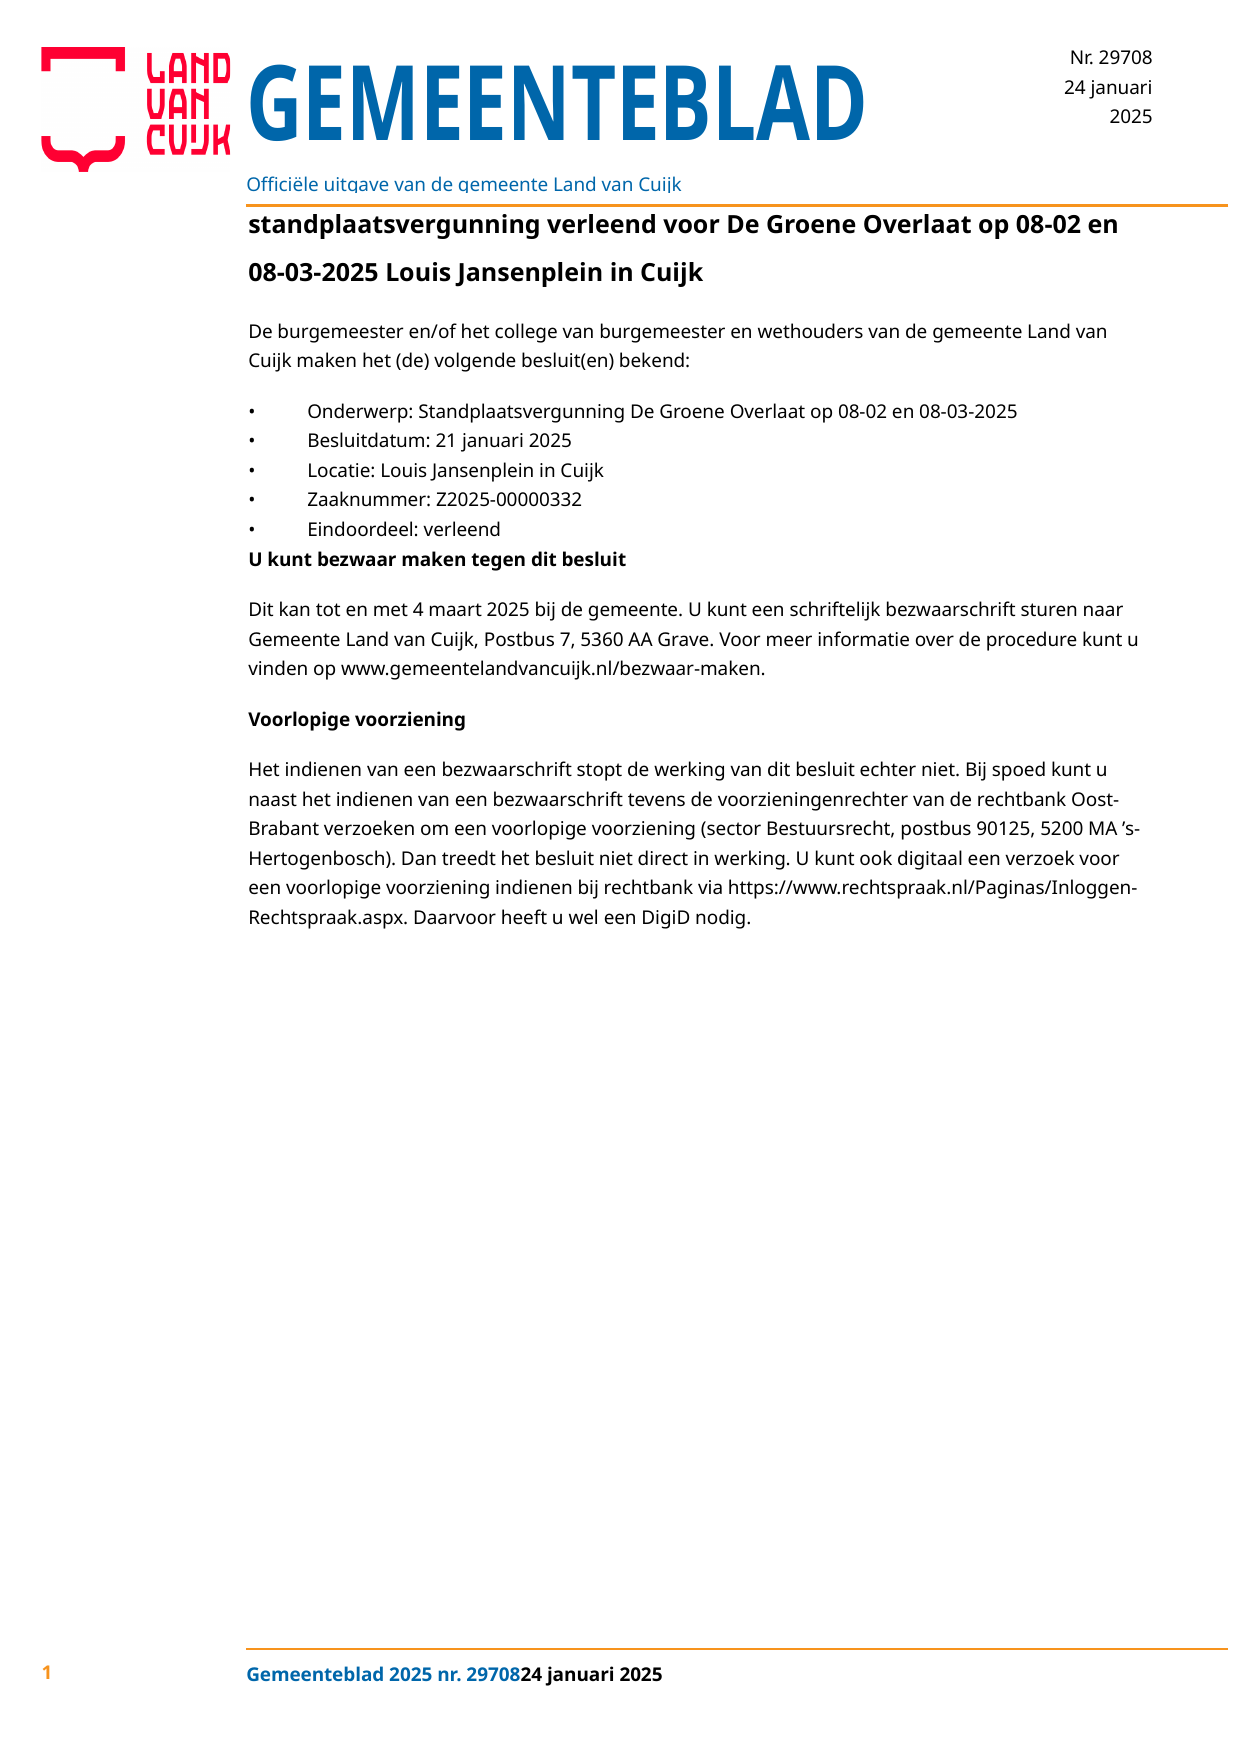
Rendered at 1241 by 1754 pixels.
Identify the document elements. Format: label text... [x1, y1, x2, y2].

list Locatie: Louis Jansenplein in Cuijk [248, 457, 1152, 483]
text standplaatsvergunning verleend voor De Groene Overlaat op 08-02 en 08-03-2025 Louis Jansenplein in Cuijk [248, 207, 1152, 288]
list Besluitdatum: 21 januari 2025 [248, 427, 1152, 453]
list Eindoordeel: verleend [248, 516, 1152, 542]
list Onderwerp: Standplaatsvergunning De Groene Overlaat op 08-02 en 08-03-2025 [248, 398, 1152, 424]
list Zaaknummer: Z2025-00000332 [248, 487, 1152, 512]
text Het indienen van een bezwaarschrift stopt de werking van dit besluit echter niet. Bij spoed kunt u naast het indienen van een bezwaarschrift tevens de voorzieningenrechter van de rechtbank Oost-Brabant verzoeken om een voorlopige voorziening (sector Bestuursrecht, postbus 90125, 5200 MA ’s-Hertogenbosch). Dan treedt het besluit niet direct in werking. U kunt ook digitaal een verzoek voor een voorlopige voorziening indienen bij rechtbank via https://www.rechtspraak.nl/Paginas/Inloggen-Rechtspraak.aspx. Daarvoor heeft u wel een DigiD nodig. [248, 756, 1152, 930]
text Dit kan tot en met 4 maart 2025 bij de gemeente. U kunt een schriftelijk bezwaarschrift sturen naar Gemeente Land van Cuijk, Postbus 7, 5360 AA Grave. Voor meer informatie over de procedure kunt u vinden op www.gemeentelandvancuijk.nl/bezwaar-maken. [248, 596, 1152, 681]
text U kunt bezwaar maken tegen dit besluit [248, 546, 1152, 572]
text Voorlopige voorziening [248, 706, 1152, 732]
picture [41, 47, 231, 172]
text De burgemeester en/of het college van burgemeester en wethouders van de gemeente Land van Cuijk maken het (de) volgende besluit(en) bekend: [248, 318, 1152, 373]
